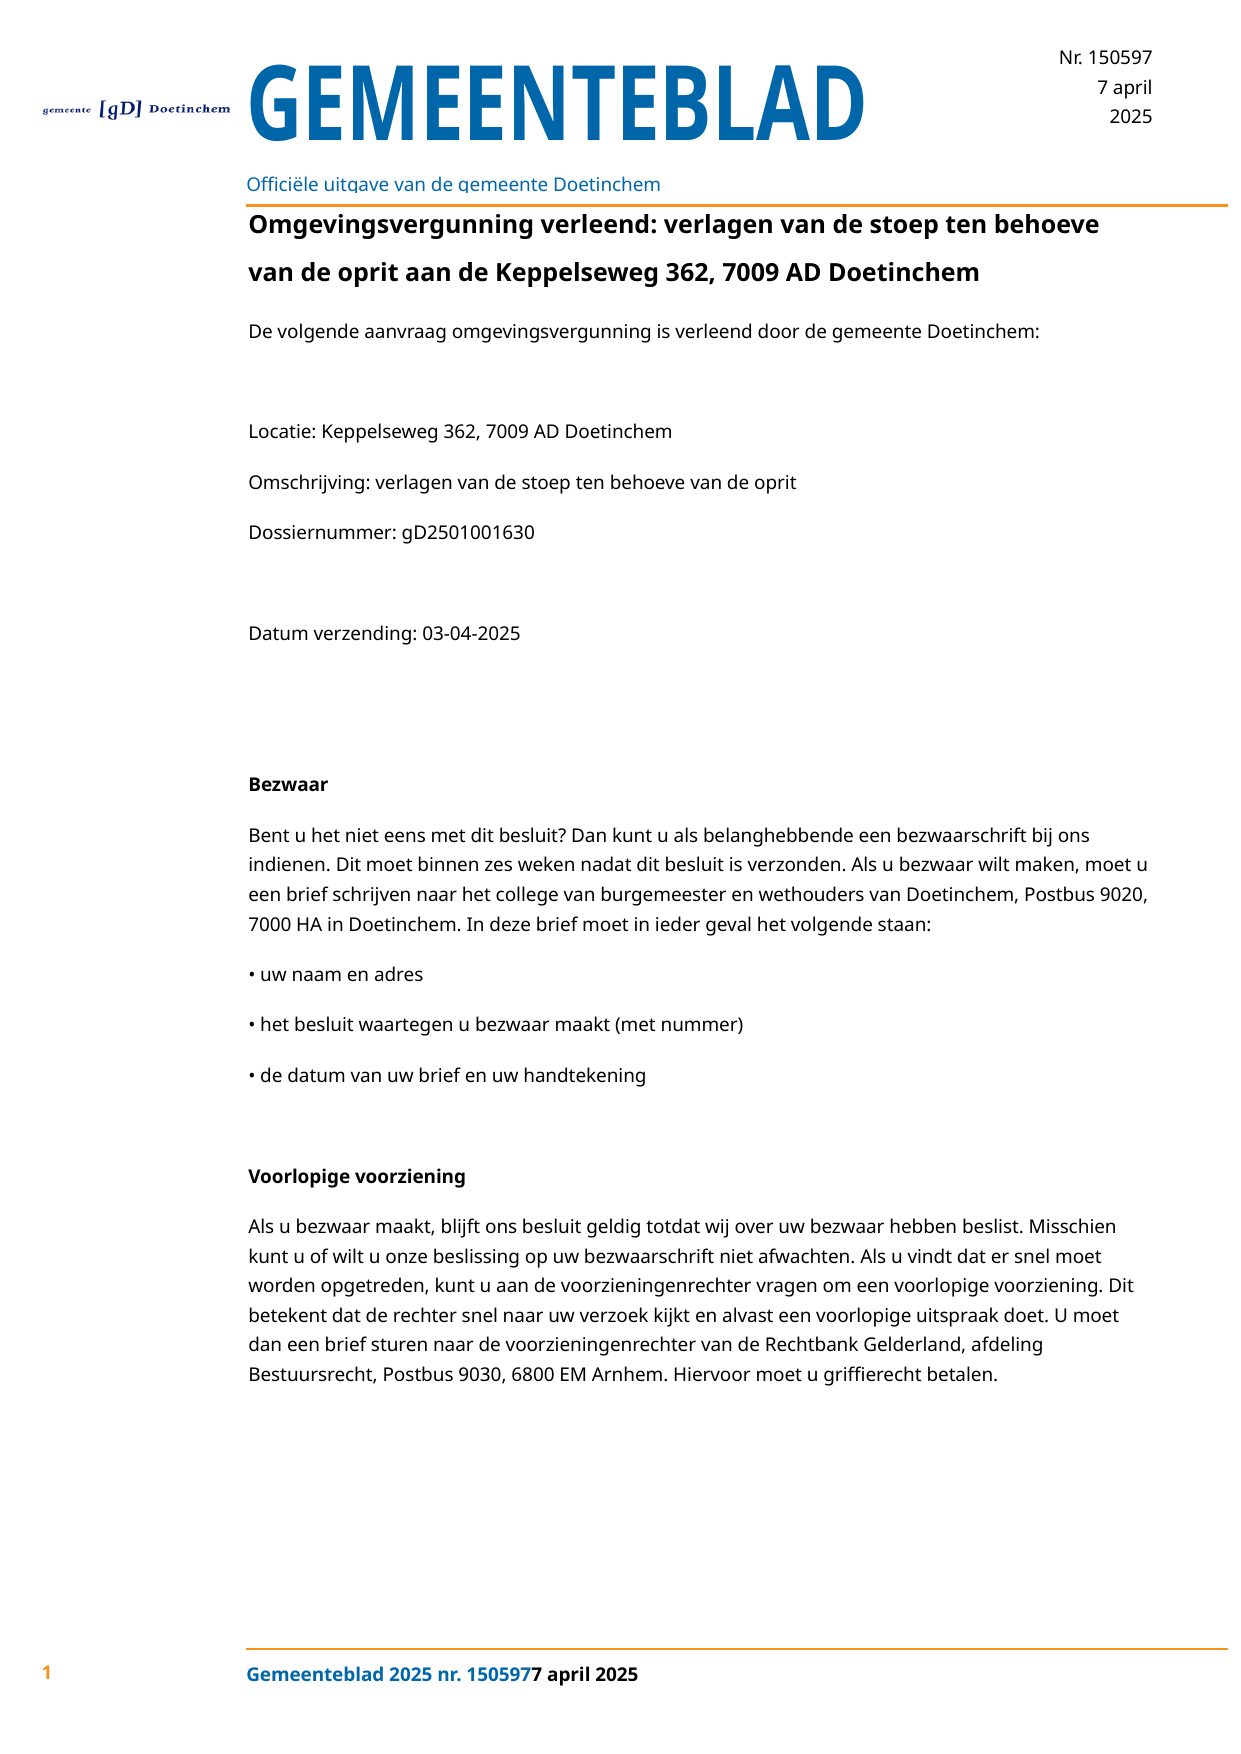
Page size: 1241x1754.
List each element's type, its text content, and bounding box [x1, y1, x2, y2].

text Bent u het niet eens met dit besluit? Dan kunt u als belanghebbende een bezwaarschrift bij ons indienen. Dit moet binnen zes weken nadat dit besluit is verzonden. Als u bezwaar wilt maken, moet u een brief schrijven naar het college van burgemeester en wethouders van Doetinchem, Postbus 9020, 7000 HA in Doetinchem. In deze brief moet in ieder geval het volgende staan: [248, 822, 1152, 937]
text • het besluit waartegen u bezwaar maakt (met nummer) [248, 1012, 1152, 1037]
picture [41, 47, 231, 172]
text Voorlopige voorziening [248, 1163, 1152, 1189]
text Dossiernummer: gD2501001630 [248, 519, 1152, 545]
text Omgevingsvergunning verleend: verlagen van de stoep ten behoeve van de oprit aan de Keppelseweg 362, 7009 AD Doetinchem [248, 207, 1152, 288]
text Bezwaar [248, 772, 1152, 797]
text De volgende aanvraag omgevingsvergunning is verleend door de gemeente Doetinchem: [248, 318, 1152, 344]
text Datum verzending: 03-04-2025 [248, 620, 1152, 646]
text Omschrijving: verlagen van de stoep ten behoeve van de oprit [248, 469, 1152, 495]
text • uw naam en adres [248, 961, 1152, 987]
text Als u bezwaar maakt, blijft ons besluit geldig totdat wij over uw bezwaar hebben beslist. Misschien kunt u of wilt u onze beslissing op uw bezwaarschrift niet afwachten. Als u vindt dat er snel moet worden opgetreden, kunt u aan de voorzieningenrechter vragen om een voorlopige voorziening. Dit betekent dat de rechter snel naar uw verzoek kijkt en alvast een voorlopige uitspraak doet. U moet dan een brief sturen naar de voorzieningenrechter van de Rechtbank Gelderland, afdeling Bestuursrecht, Postbus 9030, 6800 EM Arnhem. Hiervoor moet u griffierecht betalen. [248, 1213, 1152, 1387]
text • de datum van uw brief en uw handtekening [248, 1062, 1152, 1088]
text Locatie: Keppelseweg 362, 7009 AD Doetinchem [248, 419, 1152, 444]
